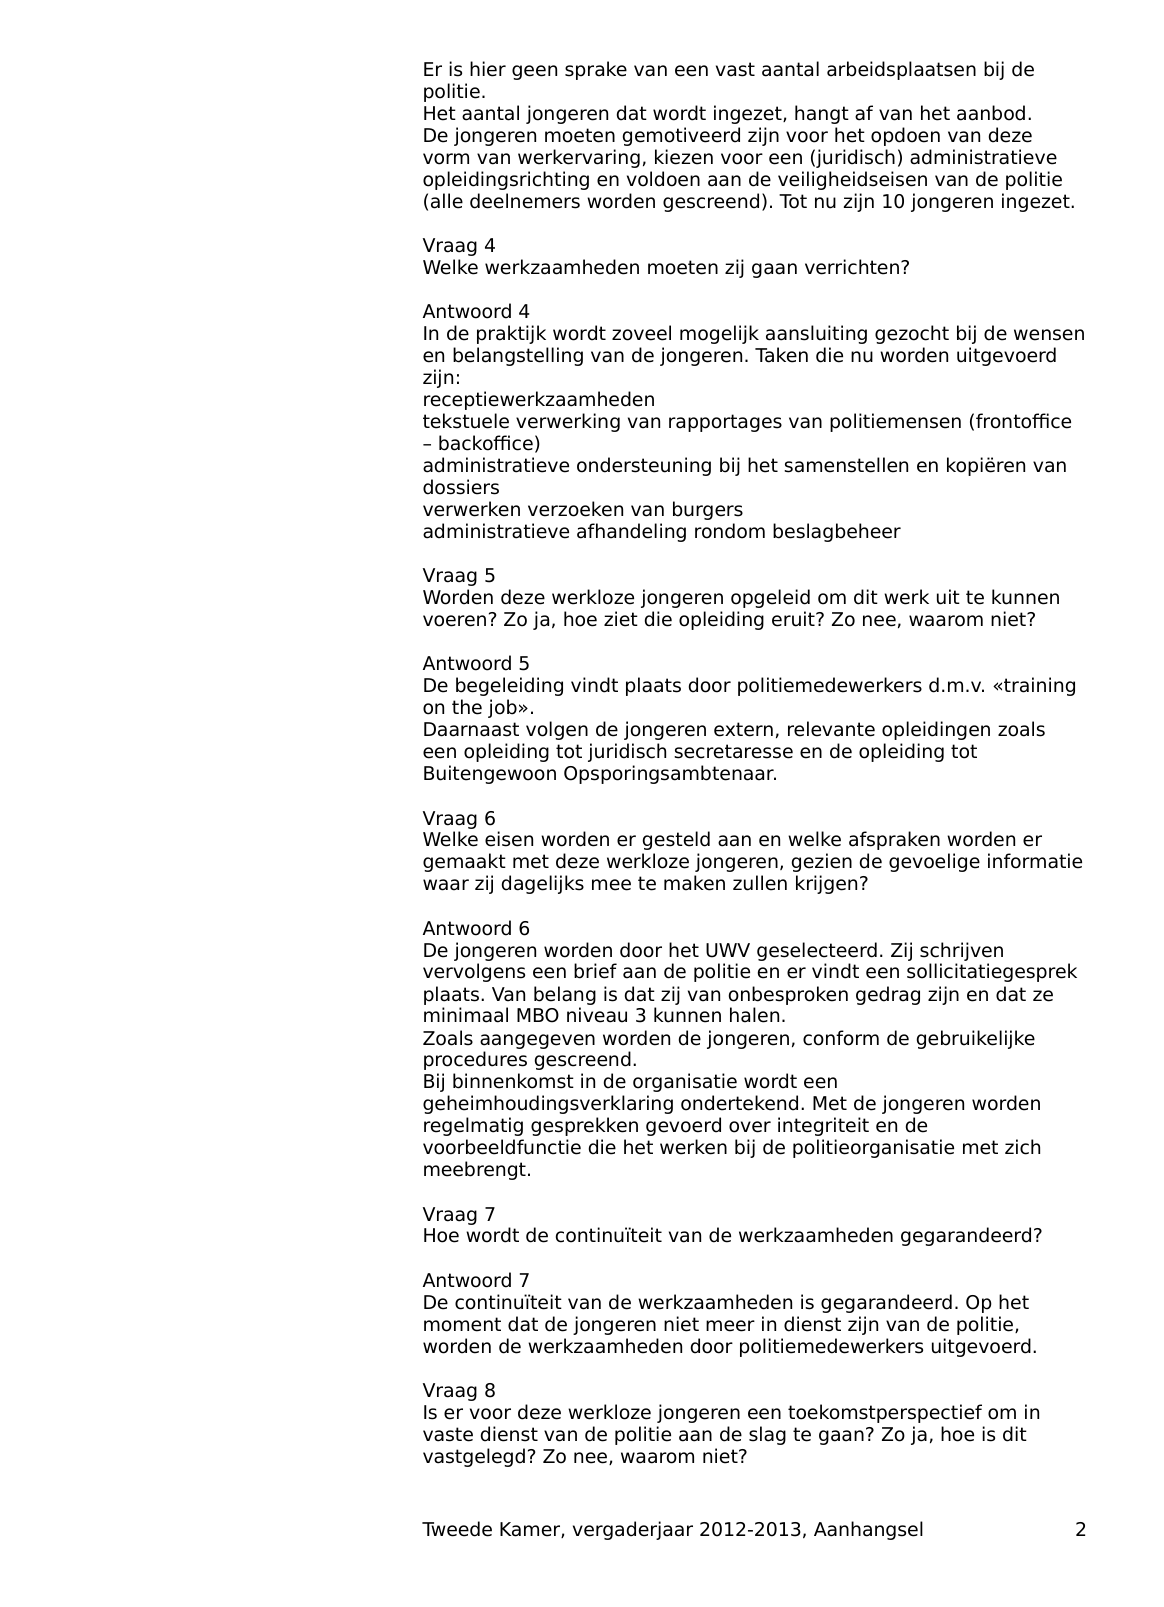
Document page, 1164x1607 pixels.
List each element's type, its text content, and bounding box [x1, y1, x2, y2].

text Antwoord 6 [422, 917, 1087, 939]
text receptiewerkzaamheden [422, 389, 1087, 411]
text Antwoord 4 [422, 301, 1087, 323]
text Vraag 7 [422, 1203, 1087, 1225]
text Is er voor deze werkloze jongeren een toekomstperspectief om in vaste dienst van de politie aan de slag te gaan? Zo ja, hoe is dit vastgelegd? Zo nee, waarom niet? [422, 1402, 1087, 1468]
text Antwoord 7 [422, 1269, 1087, 1292]
text Welke eisen worden er gesteld aan en welke afspraken worden er gemaakt met deze werkloze jongeren, gezien de gevoelige informatie waar zij dagelijks mee te maken zullen krijgen? [422, 829, 1087, 895]
text Worden deze werkloze jongeren opgeleid om dit werk uit te kunnen voeren? Zo ja, hoe ziet die opleiding eruit? Zo nee, waarom niet? [422, 587, 1087, 631]
text Er is hier geen sprake van een vast aantal arbeidsplaatsen bij de politie. [422, 59, 1087, 103]
text Zoals aangegeven worden de jongeren, conform de gebruikelijke procedures gescreend. [422, 1027, 1087, 1071]
text tekstuele verwerking van rapportages van politiemensen (frontoffice – backoffice) [422, 411, 1087, 455]
text Vraag 5 [422, 565, 1087, 587]
text In de praktijk wordt zoveel mogelijk aansluiting gezocht bij de wensen en belangstelling van de jongeren. Taken die nu worden uitgevoerd zijn: [422, 323, 1087, 389]
text Bij binnenkomst in de organisatie wordt een geheimhoudingsverklaring ondertekend. Met de jongeren worden regelmatig gesprekken gevoerd over integriteit en de voorbeeldfunctie die het werken bij de politieorganisatie met zich meebrengt. [422, 1071, 1087, 1181]
text Antwoord 5 [422, 653, 1087, 675]
text administratieve afhandeling rondom beslagbeheer [422, 521, 1087, 543]
text administratieve ondersteuning bij het samenstellen en kopiëren van dossiers [422, 455, 1087, 499]
text De jongeren worden door het UWV geselecteerd. Zij schrijven vervolgens een brief aan de politie en er vindt een sollicitatiegesprek plaats. Van belang is dat zij van onbesproken gedrag zijn en dat ze minimaal MBO niveau 3 kunnen halen. [422, 939, 1087, 1027]
text Vraag 4 [422, 235, 1087, 257]
text De begeleiding vindt plaats door politiemedewerkers d.m.v. «training on the job». [422, 675, 1087, 719]
text Daarnaast volgen de jongeren extern, relevante opleidingen zoals een opleiding tot juridisch secretaresse en de opleiding tot Buitengewoon Opsporingsambtenaar. [422, 719, 1087, 785]
text Vraag 8 [422, 1380, 1087, 1402]
text Vraag 6 [422, 807, 1087, 829]
text De jongeren moeten gemotiveerd zijn voor het opdoen van deze vorm van werkervaring, kiezen voor een (juridisch) administratieve opleidingsrichting en voldoen aan de veiligheidseisen van de politie (alle deelnemers worden gescreend). Tot nu zijn 10 jongeren ingezet. [422, 125, 1087, 213]
text Hoe wordt de continuïteit van de werkzaamheden gegarandeerd? [422, 1225, 1087, 1247]
text Het aantal jongeren dat wordt ingezet, hangt af van het aanbod. [422, 103, 1087, 125]
text De continuïteit van de werkzaamheden is gegarandeerd. Op het moment dat de jongeren niet meer in dienst zijn van de politie, worden de werkzaamheden door politiemedewerkers uitgevoerd. [422, 1292, 1087, 1357]
text verwerken verzoeken van burgers [422, 499, 1087, 521]
text Welke werkzaamheden moeten zij gaan verrichten? [422, 257, 1087, 279]
